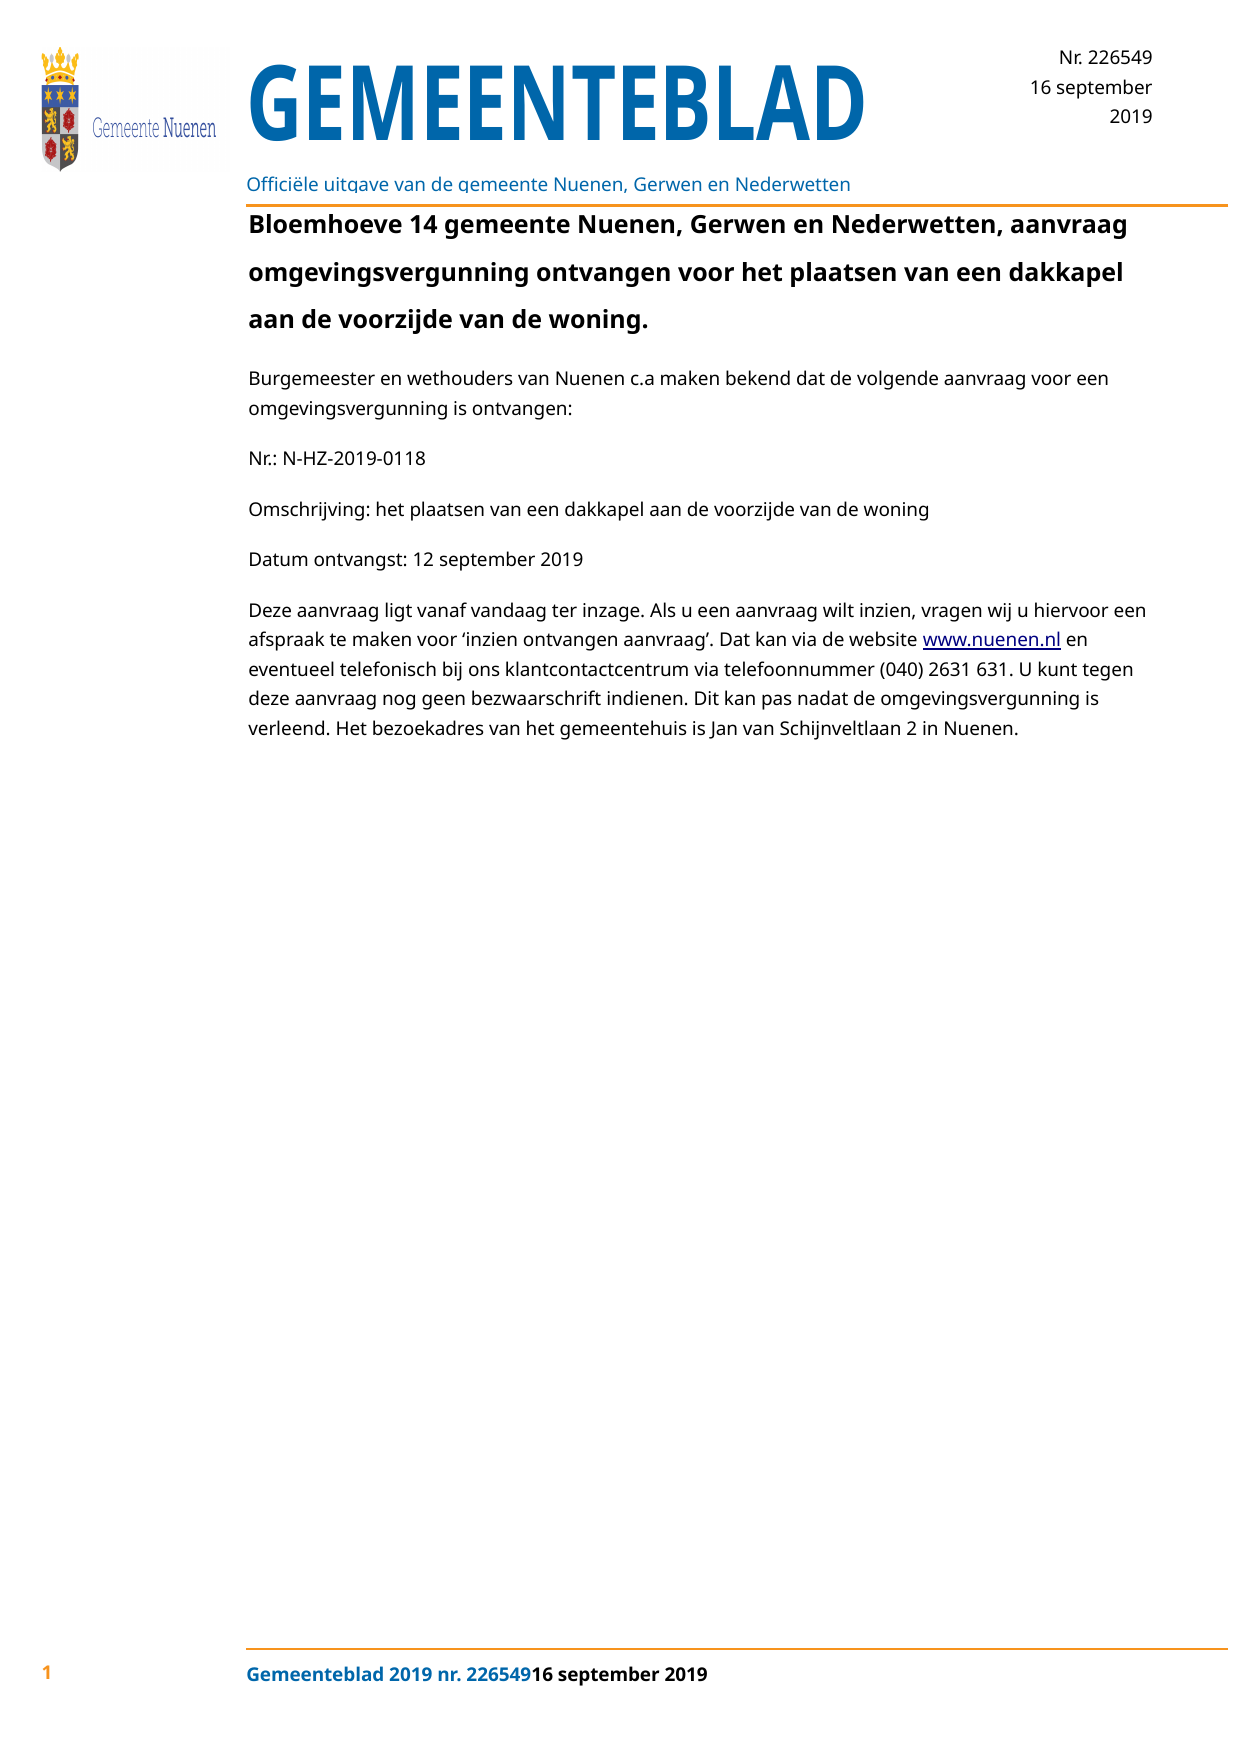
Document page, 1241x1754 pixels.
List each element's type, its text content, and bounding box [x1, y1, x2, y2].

text Deze aanvraag ligt vanaf vandaag ter inzage. Als u een aanvraag wilt inzien, vragen wij u hiervoor een afspraak te maken voor ‘inzien ontvangen aanvraag’. Dat kan via de website www.nuenen.nl en eventueel telefonisch bij ons klantcontactcentrum via telefoonnummer (040) 2631 631. U kunt tegen deze aanvraag nog geen bezwaarschrift indienen. Dit kan pas nadat de omgevingsvergunning is verleend. Het bezoekadres van het gemeentehuis is Jan van Schijnveltlaan 2 in Nuenen. [248, 597, 1152, 741]
picture [41, 47, 231, 172]
text Nr.: N-HZ-2019-0118 [248, 446, 1152, 471]
text Bloemhoeve 14 gemeente Nuenen, Gerwen en Nederwetten, aanvraag omgevingsvergunning ontvangen voor het plaatsen van een dakkapel aan de voorzijde van de woning. [248, 207, 1152, 336]
text Datum ontvangst: 12 september 2019 [248, 546, 1152, 572]
text Burgemeester en wethouders van Nuenen c.a maken bekend dat de volgende aanvraag voor een omgevingsvergunning is ontvangen: [248, 366, 1152, 421]
text Omschrijving: het plaatsen van een dakkapel aan de voorzijde van de woning [248, 496, 1152, 522]
